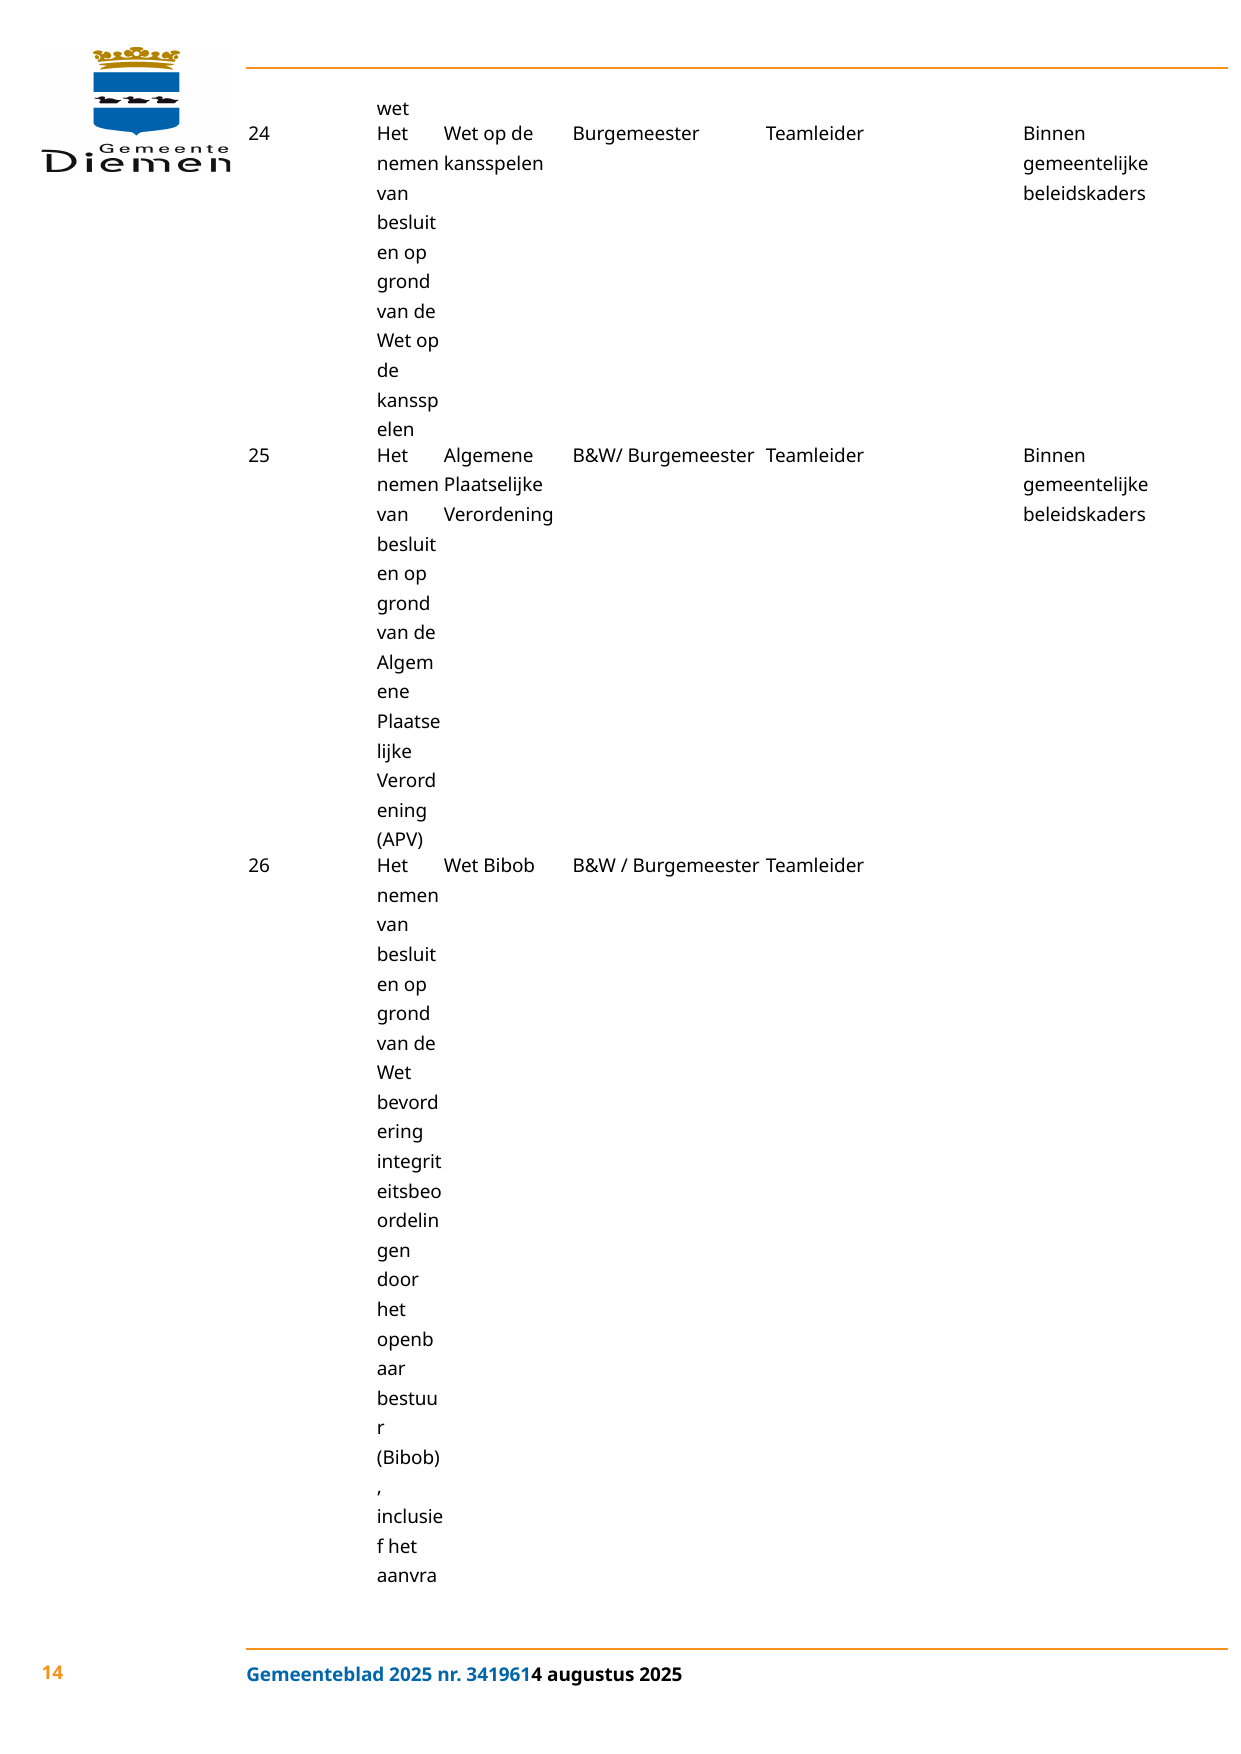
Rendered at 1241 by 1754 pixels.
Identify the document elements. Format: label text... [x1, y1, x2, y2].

table_cell B&W / Burgemeester [573, 853, 766, 1588]
table_cell [248, 95, 312, 121]
table_cell wet [377, 95, 444, 121]
table_cell Binnen gemeentelijke beleidskaders [1023, 442, 1152, 852]
table_cell Teamleider [766, 121, 894, 442]
table_cell [444, 95, 572, 121]
table_cell 26 [248, 853, 312, 1588]
table_cell [894, 121, 1023, 442]
table_cell Teamleider [766, 442, 894, 852]
table_cell Algemene Plaatselijke Verordening [444, 442, 572, 852]
table_cell Burgemeester [573, 121, 766, 442]
table_cell [894, 442, 1023, 852]
table_cell [312, 121, 377, 442]
table_cell 25 [248, 442, 312, 852]
table_cell [894, 853, 1023, 1588]
table_cell [312, 95, 377, 121]
table_cell [312, 853, 377, 1588]
table_cell B&W/ Burgemeester [573, 442, 766, 852]
table_cell [312, 442, 377, 852]
table_cell Wet Bibob [444, 853, 572, 1588]
table_cell [766, 95, 894, 121]
picture [41, 47, 231, 172]
table_cell Het nemen van besluiten op grond van de Wet bevordering integriteitsbeoordelingen door het openbaar bestuur (Bibob), inclusief het aanvra [377, 853, 444, 1588]
table_cell Het nemen van besluiten op grond van de Algemene Plaatselijke Verordening (APV) [377, 442, 444, 852]
table_cell Binnen gemeentelijke beleidskaders [1023, 121, 1152, 442]
table_cell Het nemen van besluiten op grond van de Wet op de kansspelen [377, 121, 444, 442]
table_cell 24 [248, 121, 312, 442]
table_cell [1023, 853, 1152, 1588]
table_cell Wet op de kansspelen [444, 121, 572, 442]
table_cell [894, 95, 1023, 121]
table_cell Teamleider [766, 853, 894, 1588]
table_cell [1023, 95, 1152, 121]
table_cell [573, 95, 766, 121]
